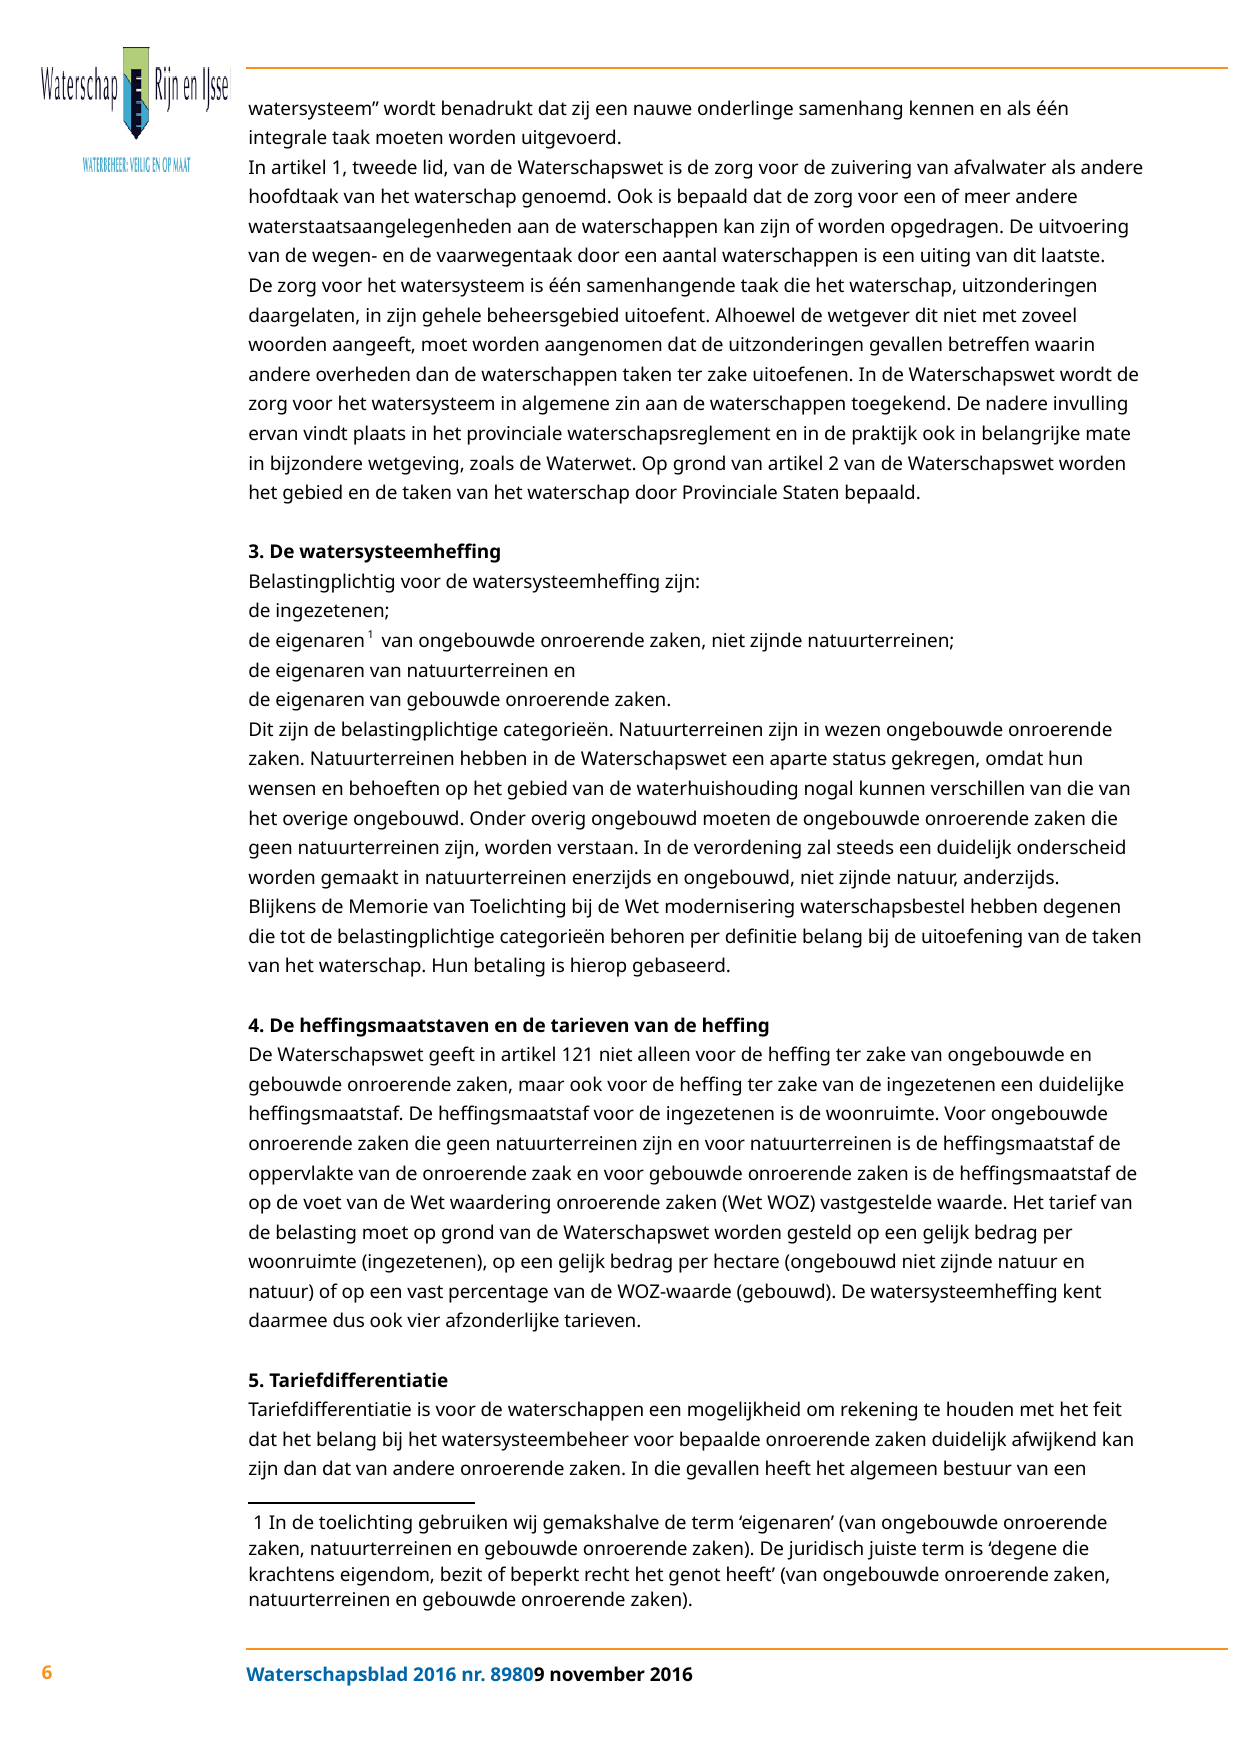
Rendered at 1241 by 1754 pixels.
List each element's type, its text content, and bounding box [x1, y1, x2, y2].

text de eigenaren van natuurterreinen en [248, 657, 1152, 683]
text Blijkens de Memorie van Toelichting bij de Wet modernisering waterschapsbestel hebben degenen die tot de belastingplichtige categorieën behoren per definitie belang bij de uitoefening van de taken van het waterschap. Hun betaling is hierop gebaseerd. [248, 893, 1152, 978]
text Dit zijn de belastingplichtige categorieën. Natuurterreinen zijn in wezen ongebouwde onroerende zaken. Natuurterreinen hebben in de Waterschapswet een aparte status gekregen, omdat hun wensen en behoeften op het gebied van de waterhuishouding nogal kunnen verschillen van die van het overige ongebouwd. Onder overig ongebouwd moeten de ongebouwde onroerende zaken die geen natuurterreinen zijn, worden verstaan. In de verordening zal steeds een duidelijk onderscheid worden gemaakt in natuurterreinen enerzijds en ongebouwd, niet zijnde natuur, anderzijds. [248, 716, 1152, 890]
text de eigenaren van gebouwde onroerende zaken. [248, 686, 1152, 712]
text de ingezetenen; [248, 598, 1152, 623]
text de eigenaren van ongebouwde onroerende zaken, niet zijnde natuurterreinen; [248, 627, 1152, 653]
picture [41, 47, 231, 172]
text Tariefdifferentiatie is voor de waterschappen een mogelijkheid om rekening te houden met het feit dat het belang bij het watersysteembeheer voor bepaalde onroerende zaken duidelijk afwijkend kan zijn dan dat van andere onroerende zaken. In die gevallen heeft het algemeen bestuur van een [248, 1396, 1152, 1481]
text In de toelichting gebruiken wij gemakshalve de term ‘eigenaren’ (van ongebouwde onroerende zaken, natuurterreinen en gebouwde onroerende zaken). De juridisch juiste term is ‘degene die krachtens eigendom, bezit of beperkt recht het genot heeft’ (van ongebouwde onroerende zaken, natuurterreinen en gebouwde onroerende zaken). [248, 1509, 1152, 1612]
text 4. De heffingsmaatstaven en de tarieven van de heffing [248, 1012, 1152, 1038]
text Belastingplichtig voor de watersysteemheffing zijn: [248, 568, 1152, 594]
text 3. De watersysteemheffing [248, 538, 1152, 564]
text 5. Tariefdifferentiatie [248, 1367, 1152, 1393]
text In artikel 1, tweede lid, van de Waterschapswet is de zorg voor de zuivering van afvalwater als andere hoofdtaak van het waterschap genoemd. Ook is bepaald dat de zorg voor een of meer andere waterstaatsaangelegenheden aan de waterschappen kan zijn of worden opgedragen. De uitvoering van de wegen- en de vaarwegentaak door een aantal waterschappen is een uiting van dit laatste. [248, 154, 1152, 268]
text De zorg voor het watersysteem is één samenhangende taak die het waterschap, uitzonderingen daargelaten, in zijn gehele beheersgebied uitoefent. Alhoewel de wetgever dit niet met zoveel woorden aangeeft, moet worden aangenomen dat de uitzonderingen gevallen betreffen waarin andere overheden dan de waterschappen taken ter zake uitoefenen. In de Waterschapswet wordt de zorg voor het watersysteem in algemene zin aan de waterschappen toegekend. De nadere invulling ervan vindt plaats in het provinciale waterschapsreglement en in de praktijk ook in belangrijke mate in bijzondere wetgeving, zoals de Waterwet. Op grond van artikel 2 van de Waterschapswet worden het gebied en de taken van het waterschap door Provinciale Staten bepaald. [248, 272, 1152, 505]
text watersysteem” wordt benadrukt dat zij een nauwe onderlinge samenhang kennen en als één integrale taak moeten worden uitgevoerd. [248, 95, 1152, 150]
text De Waterschapswet geeft in artikel 121 niet alleen voor de heffing ter zake van ongebouwde en gebouwde onroerende zaken, maar ook voor de heffing ter zake van de ingezetenen een duidelijke heffingsmaatstaf. De heffingsmaatstaf voor de ingezetenen is de woonruimte. Voor ongebouwde onroerende zaken die geen natuurterreinen zijn en voor natuurterreinen is de heffingsmaatstaf de oppervlakte van de onroerende zaak en voor gebouwde onroerende zaken is de heffingsmaatstaf de op de voet van de Wet waardering onroerende zaken (Wet WOZ) vastgestelde waarde. Het tarief van de belasting moet op grond van de Waterschapswet worden gesteld op een gelijk bedrag per woonruimte (ingezetenen), op een gelijk bedrag per hectare (ongebouwd niet zijnde natuur en natuur) of op een vast percentage van de WOZ-waarde (gebouwd). De watersysteemheffing kent daarmee dus ook vier afzonderlijke tarieven. [248, 1041, 1152, 1333]
